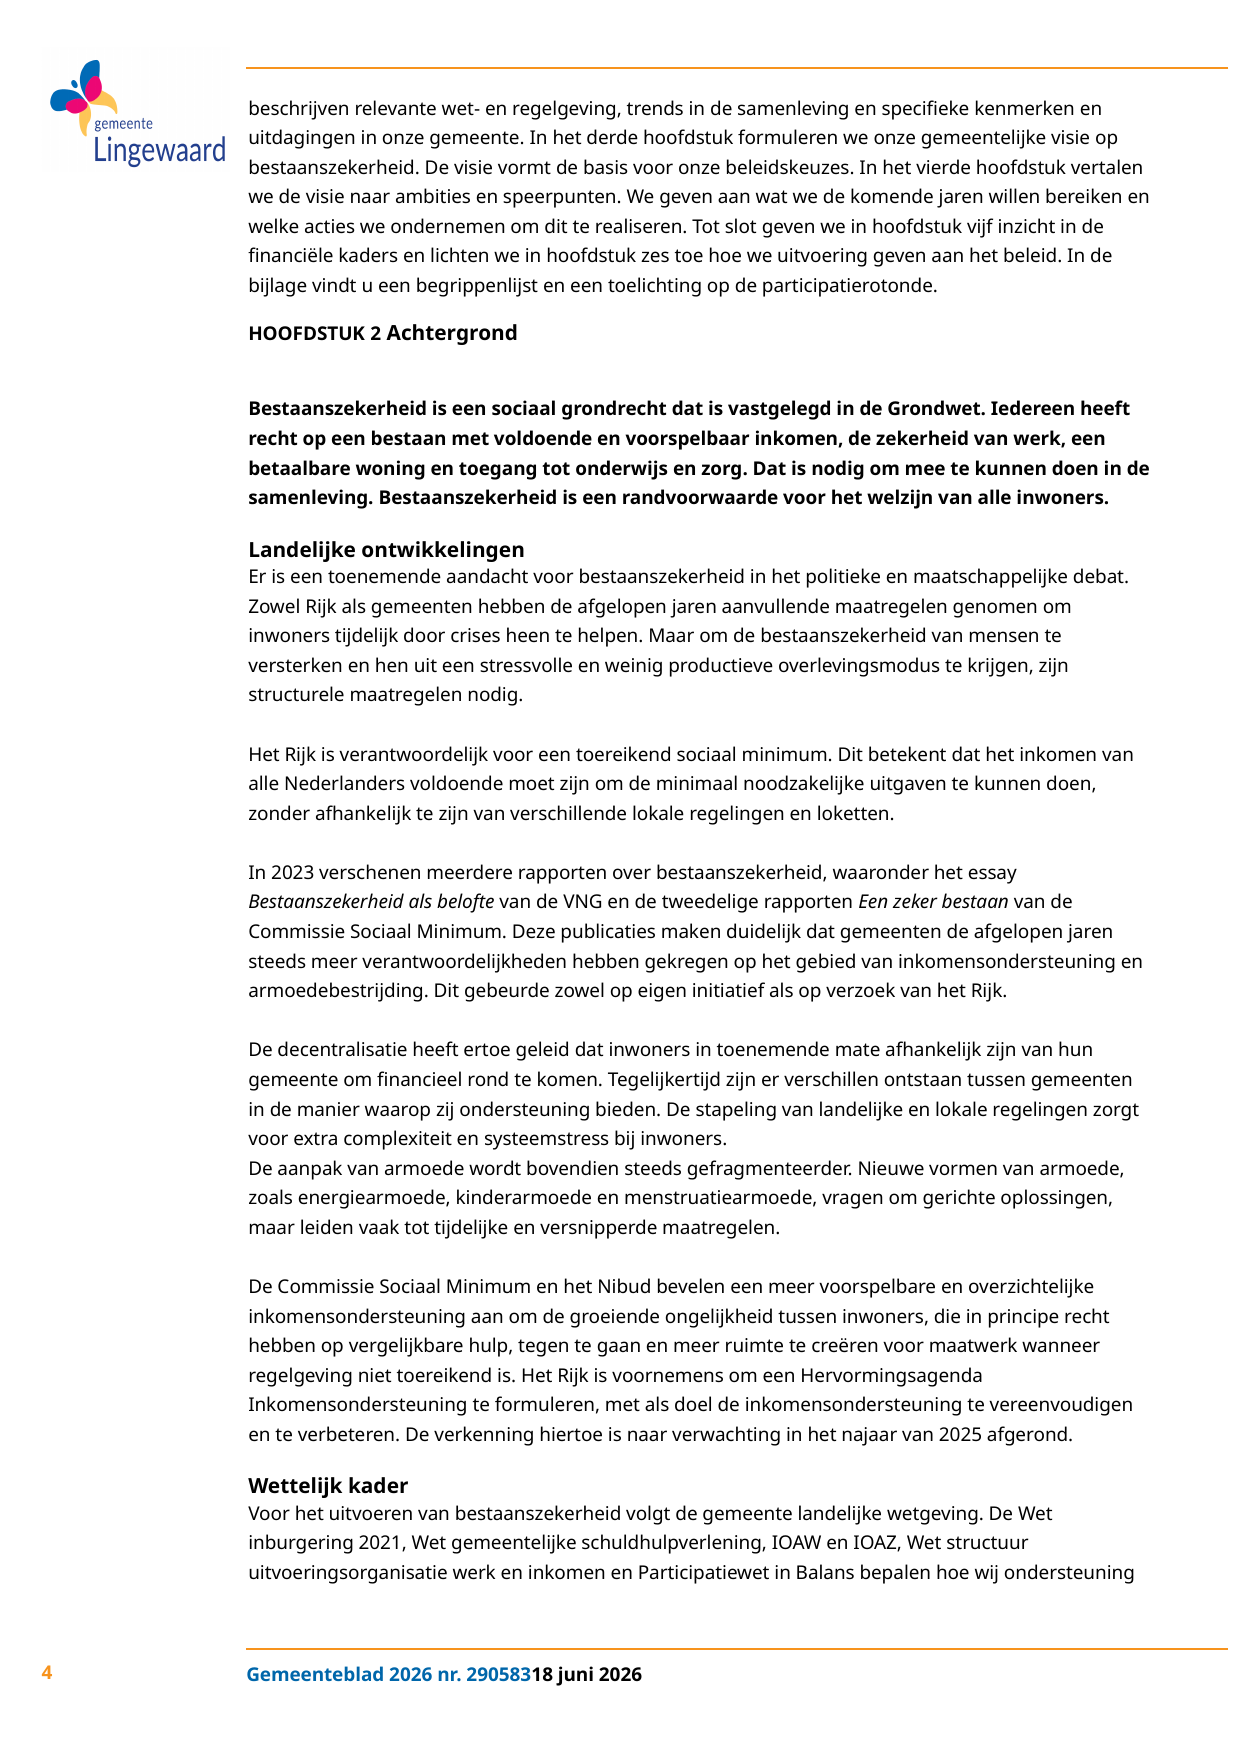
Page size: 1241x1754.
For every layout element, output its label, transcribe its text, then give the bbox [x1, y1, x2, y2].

text De Commissie Sociaal Minimum en het Nibud bevelen een meer voorspelbare en overzichtelijke inkomensondersteuning aan om de groeiende ongelijkheid tussen inwoners, die in principe recht hebben op vergelijkbare hulp, tegen te gaan en meer ruimte te creëren voor maatwerk wanneer regelgeving niet toereikend is. Het Rijk is voornemens om een Hervormingsagenda Inkomensondersteuning te formuleren, met als doel de inkomensondersteuning te vereenvoudigen en te verbeteren. De verkenning hiertoe is naar verwachting in het najaar van 2025 afgerond. [248, 1273, 1152, 1447]
picture [41, 47, 231, 172]
text De decentralisatie heeft ertoe geleid dat inwoners in toenemende mate afhankelijk zijn van hun gemeente om financieel rond te komen. Tegelijkertijd zijn er verschillen ontstaan tussen gemeenten in de manier waarop zij ondersteuning bieden. De stapeling van landelijke en lokale regelingen zorgt voor extra complexiteit en systeemstress bij inwoners. [248, 1037, 1152, 1151]
text beschrijven relevante wet- en regelgeving, trends in de samenleving en specifieke kenmerken en uitdagingen in onze gemeente. In het derde hoofdstuk formuleren we onze gemeentelijke visie op bestaanszekerheid. De visie vormt de basis voor onze beleidskeuzes. In het vierde hoofdstuk vertalen we de visie naar ambities en speerpunten. We geven aan wat we de komende jaren willen bereiken en welke acties we ondernemen om dit te realiseren. Tot slot geven we in hoofdstuk vijf inzicht in de financiële kaders en lichten we in hoofdstuk zes toe hoe we uitvoering geven aan het beleid. In de bijlage vindt u een begrippenlijst en een toelichting op de participatierotonde. [248, 95, 1152, 298]
text Er is een toenemende aandacht voor bestaanszekerheid in het politieke en maatschappelijke debat. Zowel Rijk als gemeenten hebben de afgelopen jaren aanvullende maatregelen genomen om inwoners tijdelijk door crises heen te helpen. Maar om de bestaanszekerheid van mensen te versterken en hen uit een stressvolle en weinig productieve overlevingsmodus te krijgen, zijn structurele maatregelen nodig. [248, 563, 1152, 707]
text Landelijke ontwikkelingen [248, 535, 1152, 563]
text De aanpak van armoede wordt bovendien steeds gefragmenteerder. Nieuwe vormen van armoede, zoals energiearmoede, kinderarmoede en menstruatiearmoede, vragen om gerichte oplossingen, maar leiden vaak tot tijdelijke en versnipperde maatregelen. [248, 1155, 1152, 1240]
text HOOFDSTUK 2 Achtergrond [248, 318, 1152, 346]
text Voor het uitvoeren van bestaanszekerheid volgt de gemeente landelijke wetgeving. De Wet inburgering 2021, Wet gemeentelijke schuldhulpverlening, IOAW en IOAZ, Wet structuur uitvoeringsorganisatie werk en inkomen en Participatiewet in Balans bepalen hoe wij ondersteuning [248, 1500, 1152, 1585]
text Bestaanszekerheid is een sociaal grondrecht dat is vastgelegd in de Grondwet. Iedereen heeft recht op een bestaan met voldoende en voorspelbaar inkomen, de zekerheid van werk, een betaalbare woning en toegang tot onderwijs en zorg. Dat is nodig om mee te kunnen doen in de samenleving. Bestaanszekerheid is een randvoorwaarde voor het welzijn van alle inwoners. [248, 396, 1152, 510]
text Wettelijk kader [248, 1472, 1152, 1500]
text Het Rijk is verantwoordelijk voor een toereikend sociaal minimum. Dit betekent dat het inkomen van alle Nederlanders voldoende moet zijn om de minimaal noodzakelijke uitgaven te kunnen doen, zonder afhankelijk te zijn van verschillende lokale regelingen en loketten. [248, 741, 1152, 826]
text In 2023 verschenen meerdere rapporten over bestaanszekerheid, waaronder het essay Bestaanszekerheid als belofte van de VNG en de tweedelige rapporten Een zeker bestaan van de Commissie Sociaal Minimum. Deze publicaties maken duidelijk dat gemeenten de afgelopen jaren steeds meer verantwoordelijkheden hebben gekregen op het gebied van inkomensondersteuning en armoedebestrijding. Dit gebeurde zowel op eigen initiatief als op verzoek van het Rijk. [248, 859, 1152, 1003]
